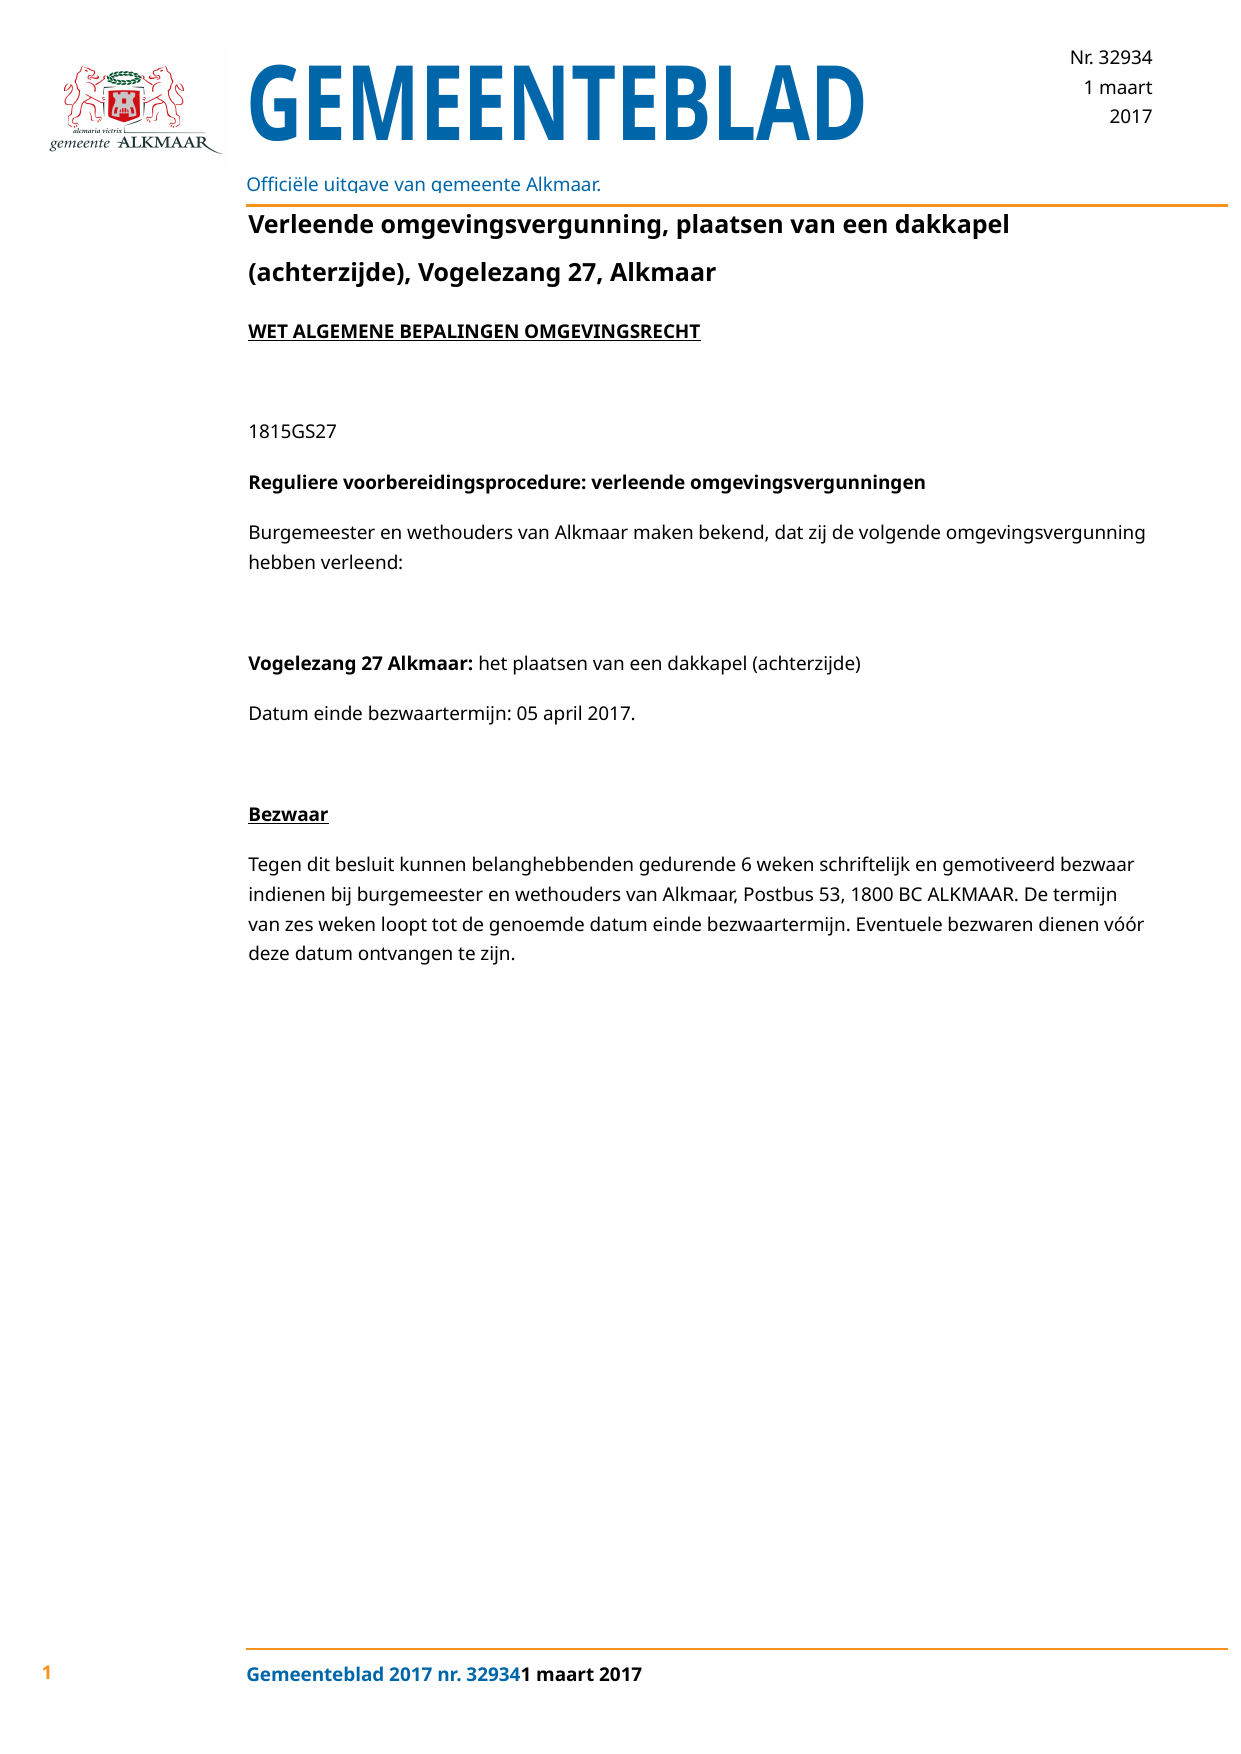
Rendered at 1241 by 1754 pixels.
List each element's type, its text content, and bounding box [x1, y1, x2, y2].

text Vogelezang 27 Alkmaar: het plaatsen van een dakkapel (achterzijde) [248, 650, 1152, 676]
text 1815GS27 [248, 419, 1152, 444]
text Reguliere voorbereidingsprocedure: verleende omgevingsvergunningen [248, 469, 1152, 495]
text Burgemeester en wethouders van Alkmaar maken bekend, dat zij de volgende omgevingsvergunning hebben verleend: [248, 519, 1152, 575]
text Tegen dit besluit kunnen belanghebbenden gedurende 6 weken schriftelijk en gemotiveerd bezwaar indienen bij burgemeester en wethouders van Alkmaar, Postbus 53, 1800 BC ALKMAAR. De termijn van zes weken loopt tot de genoemde datum einde bezwaartermijn. Eventuele bezwaren dienen vóór deze datum ontvangen te zijn. [248, 852, 1152, 966]
text WET ALGEMENE BEPALINGEN OMGEVINGSRECHT [248, 318, 1152, 344]
text Bezwaar [248, 801, 1152, 827]
picture [41, 47, 231, 172]
text Datum einde bezwaartermijn: 05 april 2017. [248, 700, 1152, 726]
text Verleende omgevingsvergunning, plaatsen van een dakkapel (achterzijde), Vogelezang 27, Alkmaar [248, 207, 1152, 288]
